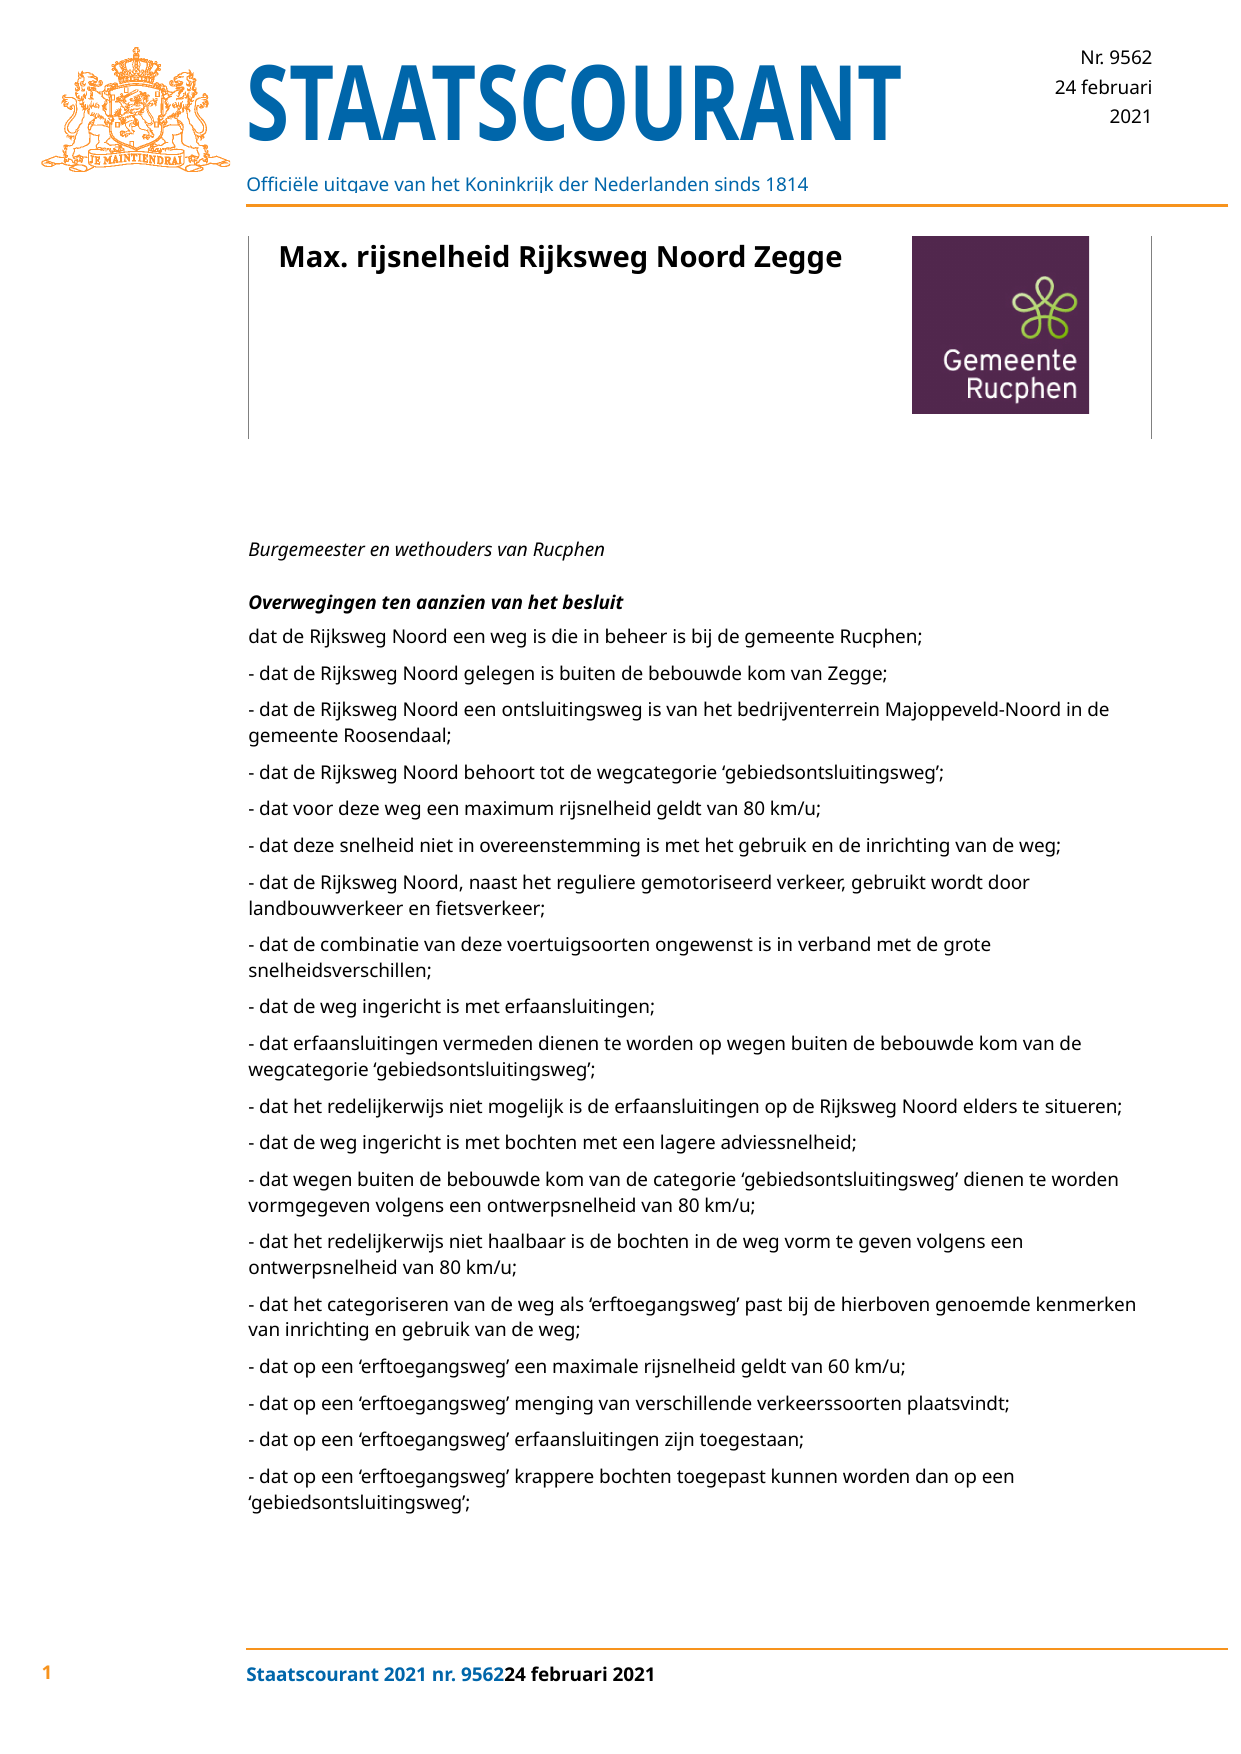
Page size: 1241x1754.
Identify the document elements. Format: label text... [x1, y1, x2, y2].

text Burgemeester en wethouders van Rucphen [248, 536, 1152, 562]
text - dat de combinatie van deze voertuigsoorten ongewenst is in verband met de grote snelheidsverschillen; [248, 931, 1152, 983]
text dat de Rijksweg Noord een weg is die in beheer is bij de gemeente Rucphen; [248, 623, 1152, 649]
text - dat de Rijksweg Noord een ontsluitingsweg is van het bedrijventerrein Majoppeveld-Noord in de gemeente Roosendaal; [248, 697, 1152, 748]
table_header [850, 414, 1151, 439]
text Overwegingen ten aanzien van het besluit [248, 589, 1152, 615]
text - dat op een ‘erftoegangsweg’ menging van verschillende verkeerssoorten plaatsvindt; [248, 1390, 1152, 1416]
text - dat op een ‘erftoegangsweg’ een maximale rijsnelheid geldt van 60 km/u; [248, 1353, 1152, 1379]
text - dat deze snelheid niet in overeenstemming is met het gebruik en de inrichting van de weg; [248, 832, 1152, 858]
table_header Max. rijsnelheid Rijksweg Noord Zegge [249, 236, 850, 439]
text - dat het redelijkerwijs niet mogelijk is de erfaansluitingen op de Rijksweg Noord elders te situeren; [248, 1093, 1152, 1118]
text - dat de weg ingericht is met erfaansluitingen; [248, 994, 1152, 1019]
text - dat erfaansluitingen vermeden dienen te worden op wegen buiten de bebouwde kom van de wegcategorie ‘gebiedsontsluitingsweg’; [248, 1030, 1152, 1082]
table_header [850, 236, 912, 413]
text - dat de weg ingericht is met bochten met een lagere adviessnelheid; [248, 1129, 1152, 1155]
text - dat op een ‘erftoegangsweg’ krappere bochten toegepast kunnen worden dan op een ‘gebiedsontsluitingsweg’; [248, 1463, 1152, 1515]
picture [912, 236, 1090, 414]
text - dat het categoriseren van de weg als ‘erftoegangsweg’ past bij de hierboven genoemde kenmerken van inrichting en gebruik van de weg; [248, 1291, 1152, 1342]
picture [41, 47, 231, 172]
text - dat wegen buiten de bebouwde kom van de categorie ‘gebiedsontsluitingsweg’ dienen te worden vormgegeven volgens een ontwerpsnelheid van 80 km/u; [248, 1166, 1152, 1218]
text - dat op een ‘erftoegangsweg’ erfaansluitingen zijn toegestaan; [248, 1427, 1152, 1452]
text - dat de Rijksweg Noord behoort tot de wegcategorie ‘gebiedsontsluitingsweg’; [248, 759, 1152, 785]
table_header [1090, 236, 1151, 413]
text - dat voor deze weg een maximum rijsnelheid geldt van 80 km/u; [248, 796, 1152, 821]
text - dat de Rijksweg Noord, naast het reguliere gemotoriseerd verkeer, gebruikt wordt door landbouwverkeer en fietsverkeer; [248, 869, 1152, 920]
text - dat het redelijkerwijs niet haalbaar is de bochten in de weg vorm te geven volgens een ontwerpsnelheid van 80 km/u; [248, 1228, 1152, 1280]
text - dat de Rijksweg Noord gelegen is buiten de bebouwde kom van Zegge; [248, 660, 1152, 686]
